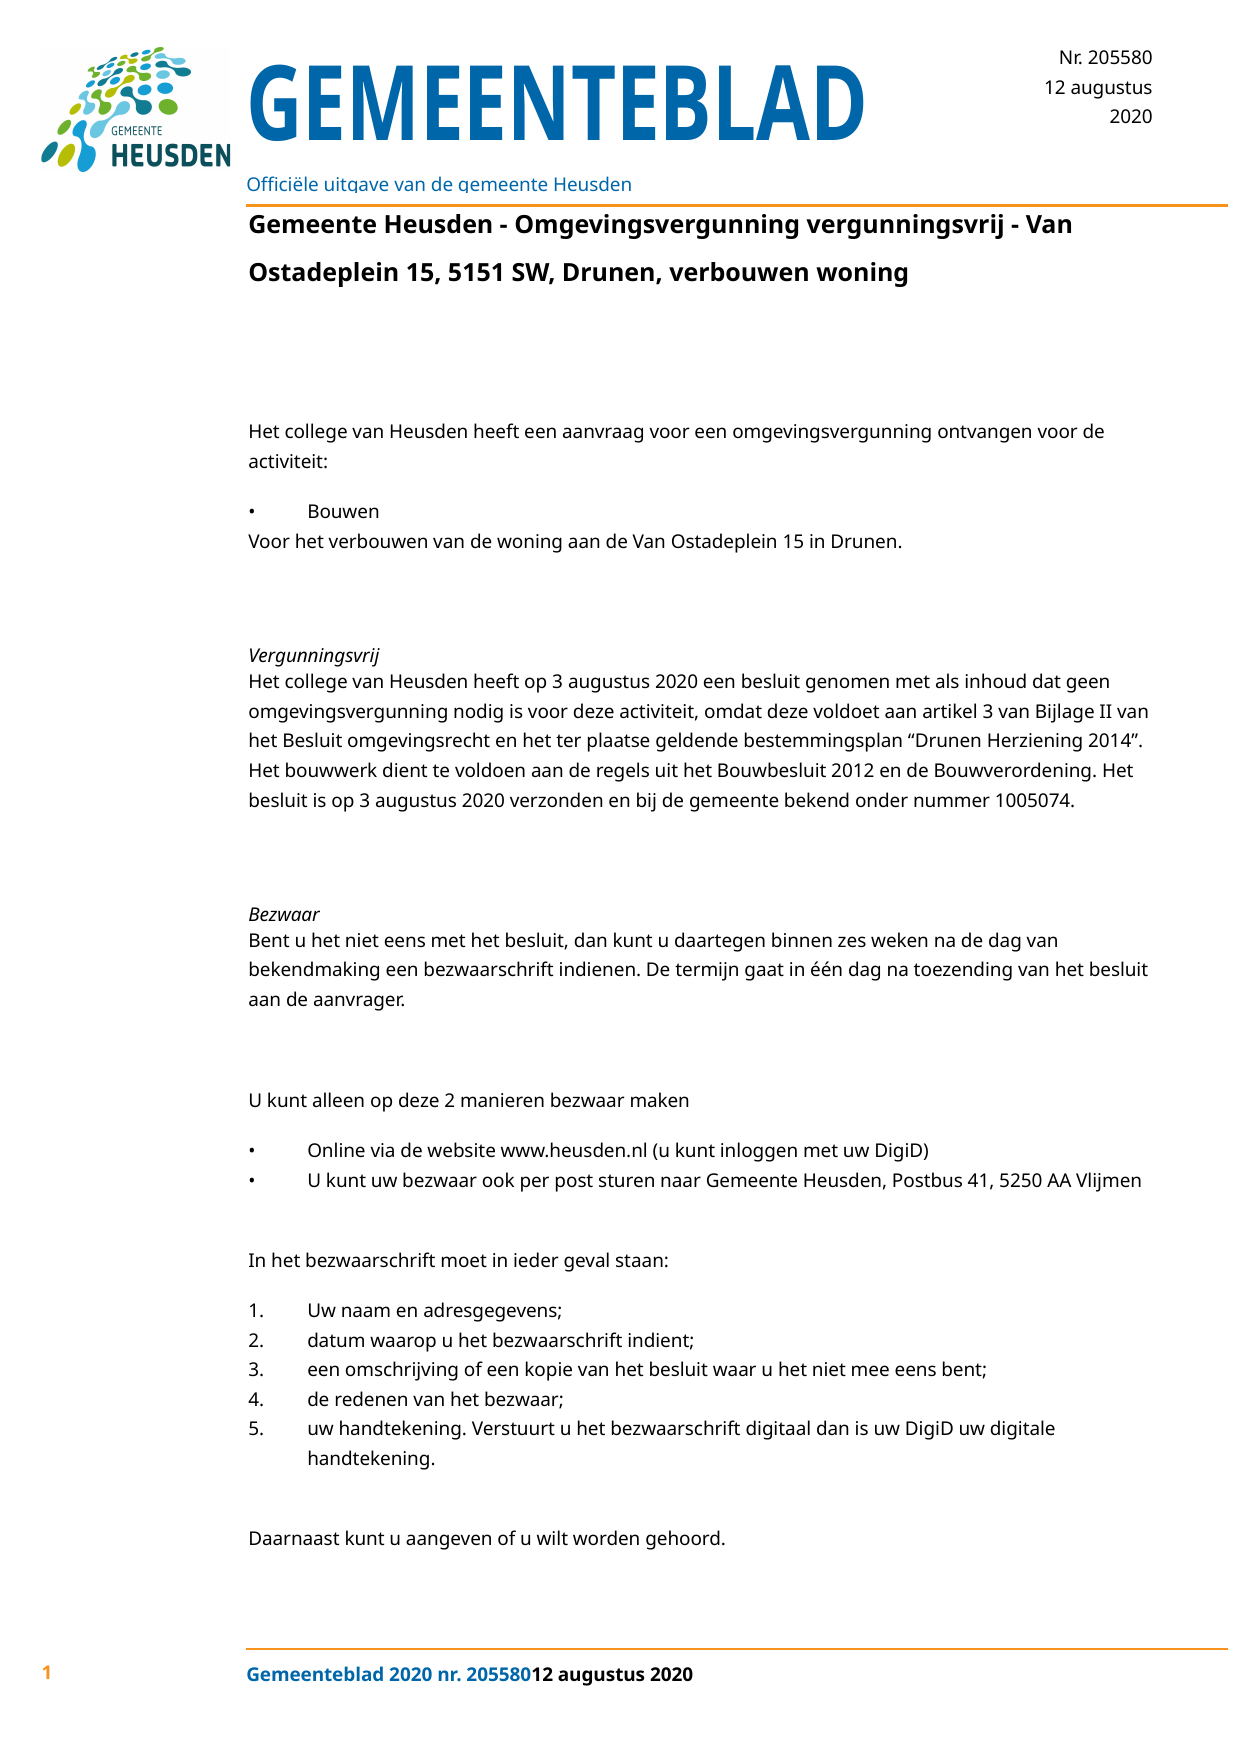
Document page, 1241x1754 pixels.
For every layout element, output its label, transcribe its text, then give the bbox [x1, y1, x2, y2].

text Voor het verbouwen van de woning aan de Van Ostadeplein 15 in Drunen. [248, 528, 1152, 554]
text Het college van Heusden heeft op 3 augustus 2020 een besluit genomen met als inhoud dat geen omgevingsvergunning nodig is voor deze activiteit, omdat deze voldoet aan artikel 3 van Bijlage II van het Besluit omgevingsrecht en het ter plaatse geldende bestemmingsplan “Drunen Herziening 2014”. Het bouwwerk dient te voldoen aan de regels uit het Bouwbesluit 2012 en de Bouwverordening. Het besluit is op 3 augustus 2020 verzonden en bij de gemeente bekend onder nummer 1005074. [248, 668, 1152, 812]
list Online via de website www.heusden.nl (u kunt inloggen met uw DigiD) [248, 1137, 1152, 1163]
list Uw naam en adresgegevens; [248, 1297, 1152, 1323]
text Bezwaar [248, 901, 1152, 927]
text Vergunningsvrij [248, 643, 1152, 668]
text Het college van Heusden heeft een aanvraag voor een omgevingsvergunning ontvangen voor de activiteit: [248, 419, 1152, 474]
text In het bezwaarschrift moet in ieder geval staan: [248, 1247, 1152, 1273]
list U kunt uw bezwaar ook per post sturen naar Gemeente Heusden, Postbus 41, 5250 AA Vlijmen [248, 1167, 1152, 1193]
picture [41, 47, 231, 172]
text Gemeente Heusden - Omgevingsvergunning vergunningsvrij - Van Ostadeplein 15, 5151 SW, Drunen, verbouwen woning [248, 207, 1152, 288]
text Daarnaast kunt u aangeven of u wilt worden gehoord. [248, 1525, 1152, 1551]
list uw handtekening. Verstuurt u het bezwaarschrift digitaal dan is uw DigiD uw digitale handtekening. [248, 1416, 1152, 1471]
text Bent u het niet eens met het besluit, dan kunt u daartegen binnen zes weken na de dag van bekendmaking een bezwaarschrift indienen. De termijn gaat in één dag na toezending van het besluit aan de aanvrager. [248, 927, 1152, 1012]
text U kunt alleen op deze 2 manieren bezwaar maken [248, 1087, 1152, 1113]
list Bouwen [248, 499, 1152, 524]
list de redenen van het bezwaar; [248, 1386, 1152, 1412]
list een omschrijving of een kopie van het besluit waar u het niet mee eens bent; [248, 1356, 1152, 1382]
list datum waarop u het bezwaarschrift indient; [248, 1327, 1152, 1353]
